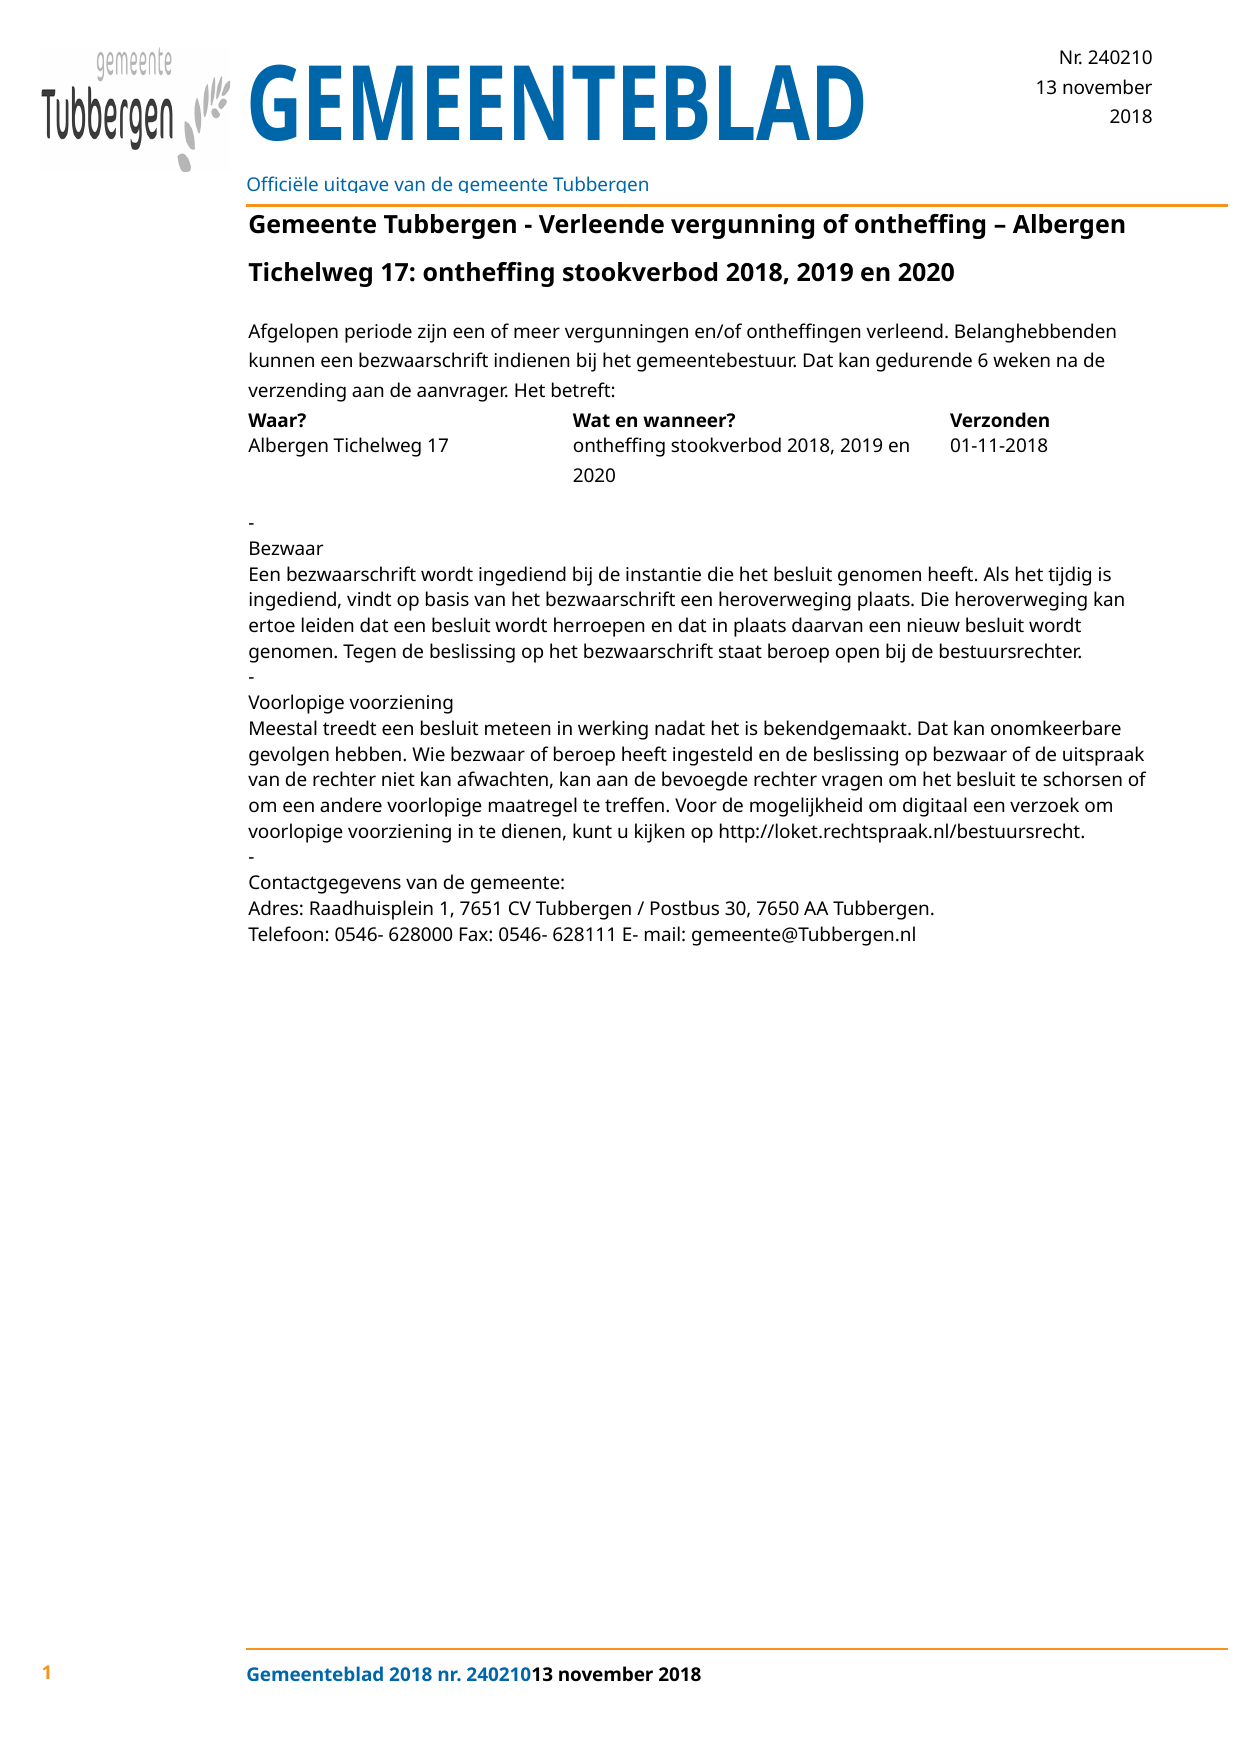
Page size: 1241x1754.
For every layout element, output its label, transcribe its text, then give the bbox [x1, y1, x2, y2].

table_header Waar? [248, 407, 573, 432]
text Meestal treedt een besluit meteen in werking nadat het is bekendgemaakt. Dat kan onomkeerbare gevolgen hebben. Wie bezwaar of beroep heeft ingesteld en de beslissing op bezwaar of de uitspraak van de rechter niet kan afwachten, kan aan de bevoegde rechter vragen om het besluit te schorsen of om een andere voorlopige maatregel te treffen. Voor de mogelijkheid om digitaal een verzoek om voorlopige voorziening in te dienen, kunt u kijken op http://loket.rechtspraak.nl/bestuursrecht. [248, 715, 1152, 844]
text Contactgegevens van de gemeente: [248, 869, 1152, 895]
table_header Verzonden [950, 407, 1152, 432]
text Een bezwaarschrift wordt ingediend bij de instantie die het besluit genomen heeft. Als het tijdig is ingediend, vindt op basis van het bezwaarschrift een heroverweging plaats. Die heroverweging kan ertoe leiden dat een besluit wordt herroepen en dat in plaats daarvan een nieuw besluit wordt genomen. Tegen de beslissing op het bezwaarschrift staat beroep open bij de bestuursrechter. [248, 561, 1152, 664]
text Adres: Raadhuisplein 1, 7651 CV Tubbergen / Postbus 30, 7650 AA Tubbergen. [248, 895, 1152, 921]
text - [248, 844, 1152, 869]
text Bezwaar [248, 535, 1152, 561]
table_cell ontheffing stookverbod 2018, 2019 en 2020 [573, 433, 950, 488]
text - [248, 664, 1152, 689]
text Gemeente Tubbergen - Verleende vergunning of ontheffing – Albergen Tichelweg 17: ontheffing stookverbod 2018, 2019 en 2020 [248, 207, 1152, 288]
table_cell 01-11-2018 [950, 433, 1152, 488]
table_cell Albergen Tichelweg 17 [248, 433, 573, 488]
text Afgelopen periode zijn een of meer vergunningen en/of ontheffingen verleend. Belanghebbenden kunnen een bezwaarschrift indienen bij het gemeentebestuur. Dat kan gedurende 6 weken na de verzending aan de aanvrager. Het betreft: [248, 318, 1152, 403]
picture [41, 47, 231, 172]
text Voorlopige voorziening [248, 689, 1152, 715]
text - [248, 509, 1152, 535]
table_header Wat en wanneer? [573, 407, 950, 432]
text Telefoon: 0546- 628000 Fax: 0546- 628111 E- mail: gemeente@Tubbergen.nl [248, 921, 1152, 947]
